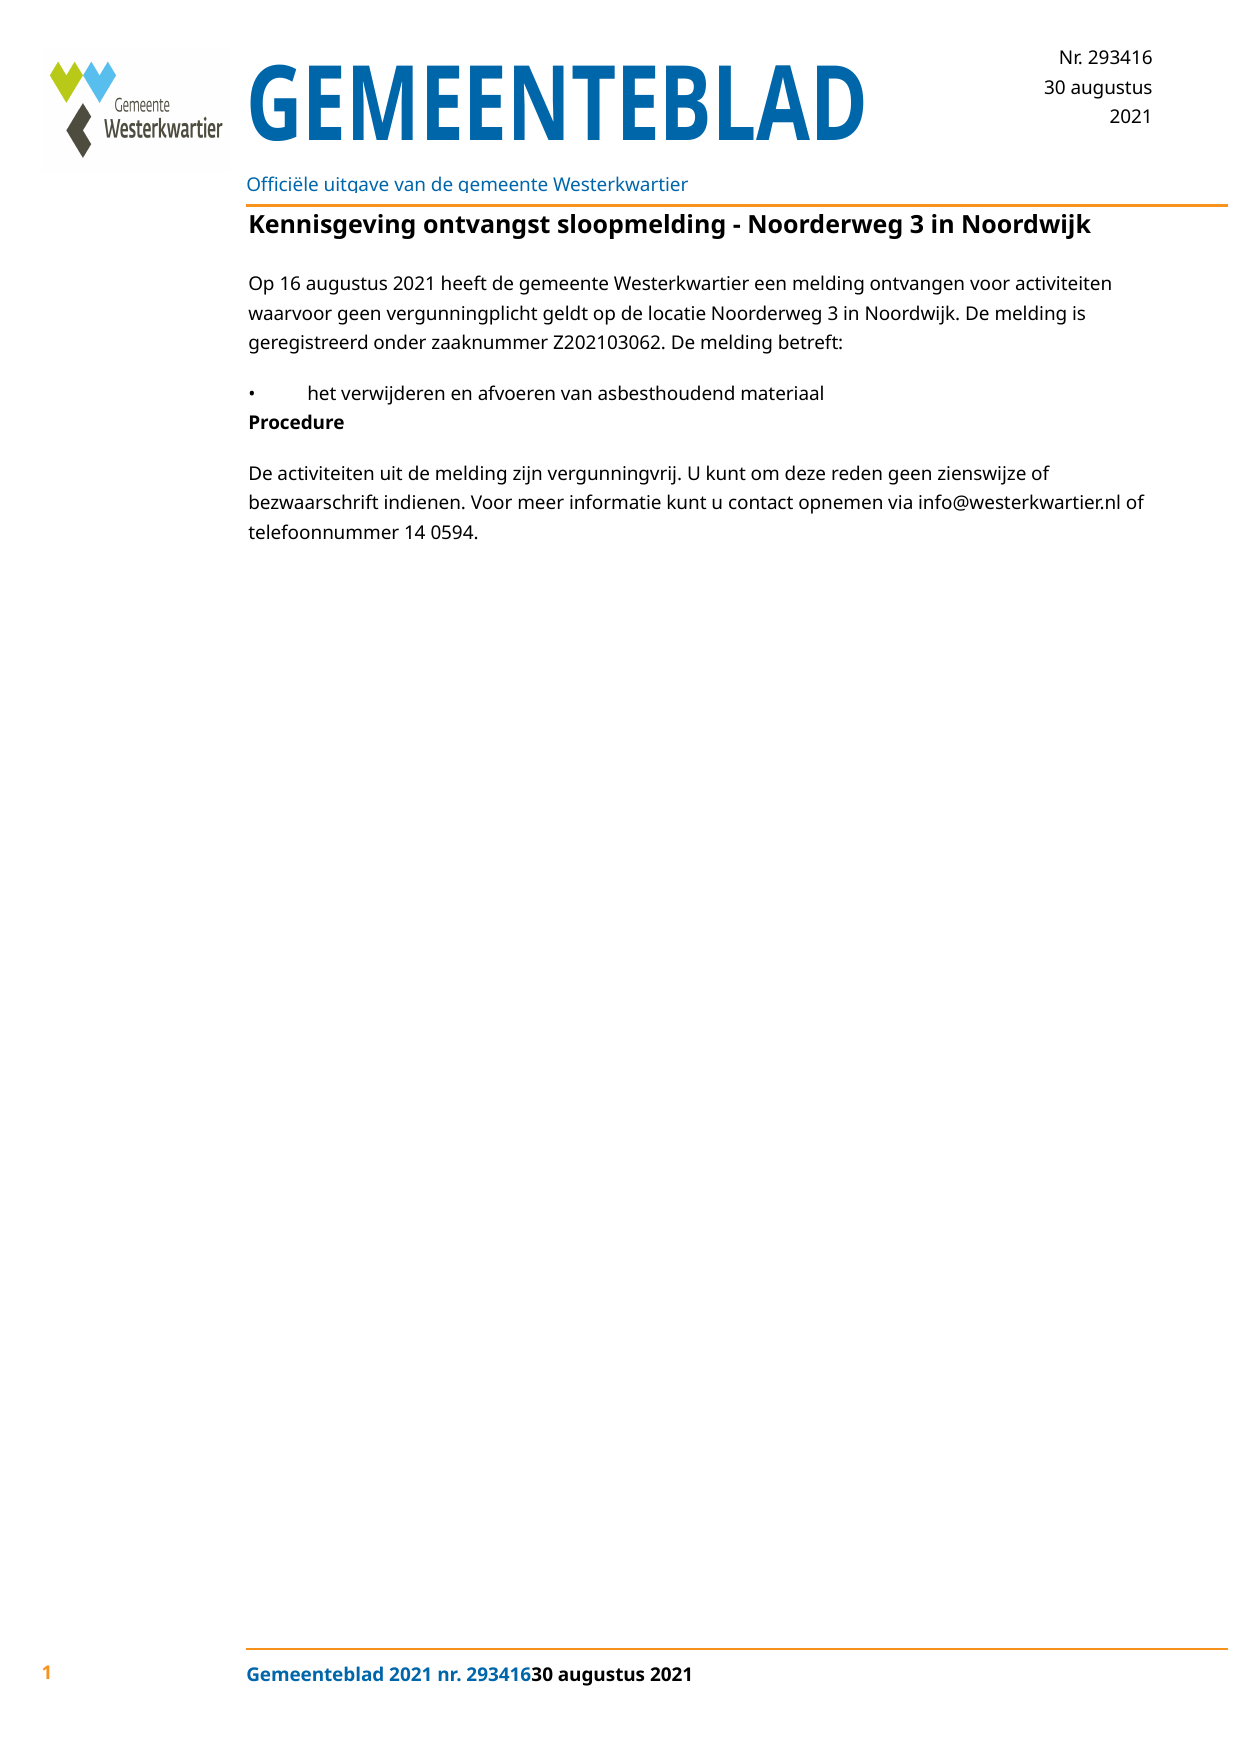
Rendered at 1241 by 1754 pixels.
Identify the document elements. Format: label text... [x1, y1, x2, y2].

list het verwijderen en afvoeren van asbesthoudend materiaal [248, 380, 1152, 406]
picture [41, 47, 231, 172]
text Procedure [248, 409, 1152, 435]
text Kennisgeving ontvangst sloopmelding - Noorderweg 3 in Noordwijk [248, 207, 1152, 241]
text Op 16 augustus 2021 heeft de gemeente Westerkwartier een melding ontvangen voor activiteiten waarvoor geen vergunningplicht geldt op de locatie Noorderweg 3 in Noordwijk. De melding is geregistreerd onder zaaknummer Z202103062. De melding betreft: [248, 270, 1152, 355]
text De activiteiten uit de melding zijn vergunningvrij. U kunt om deze reden geen zienswijze of bezwaarschrift indienen. Voor meer informatie kunt u contact opnemen via info@westerkwartier.nl of telefoonnummer 14 0594. [248, 460, 1152, 545]
